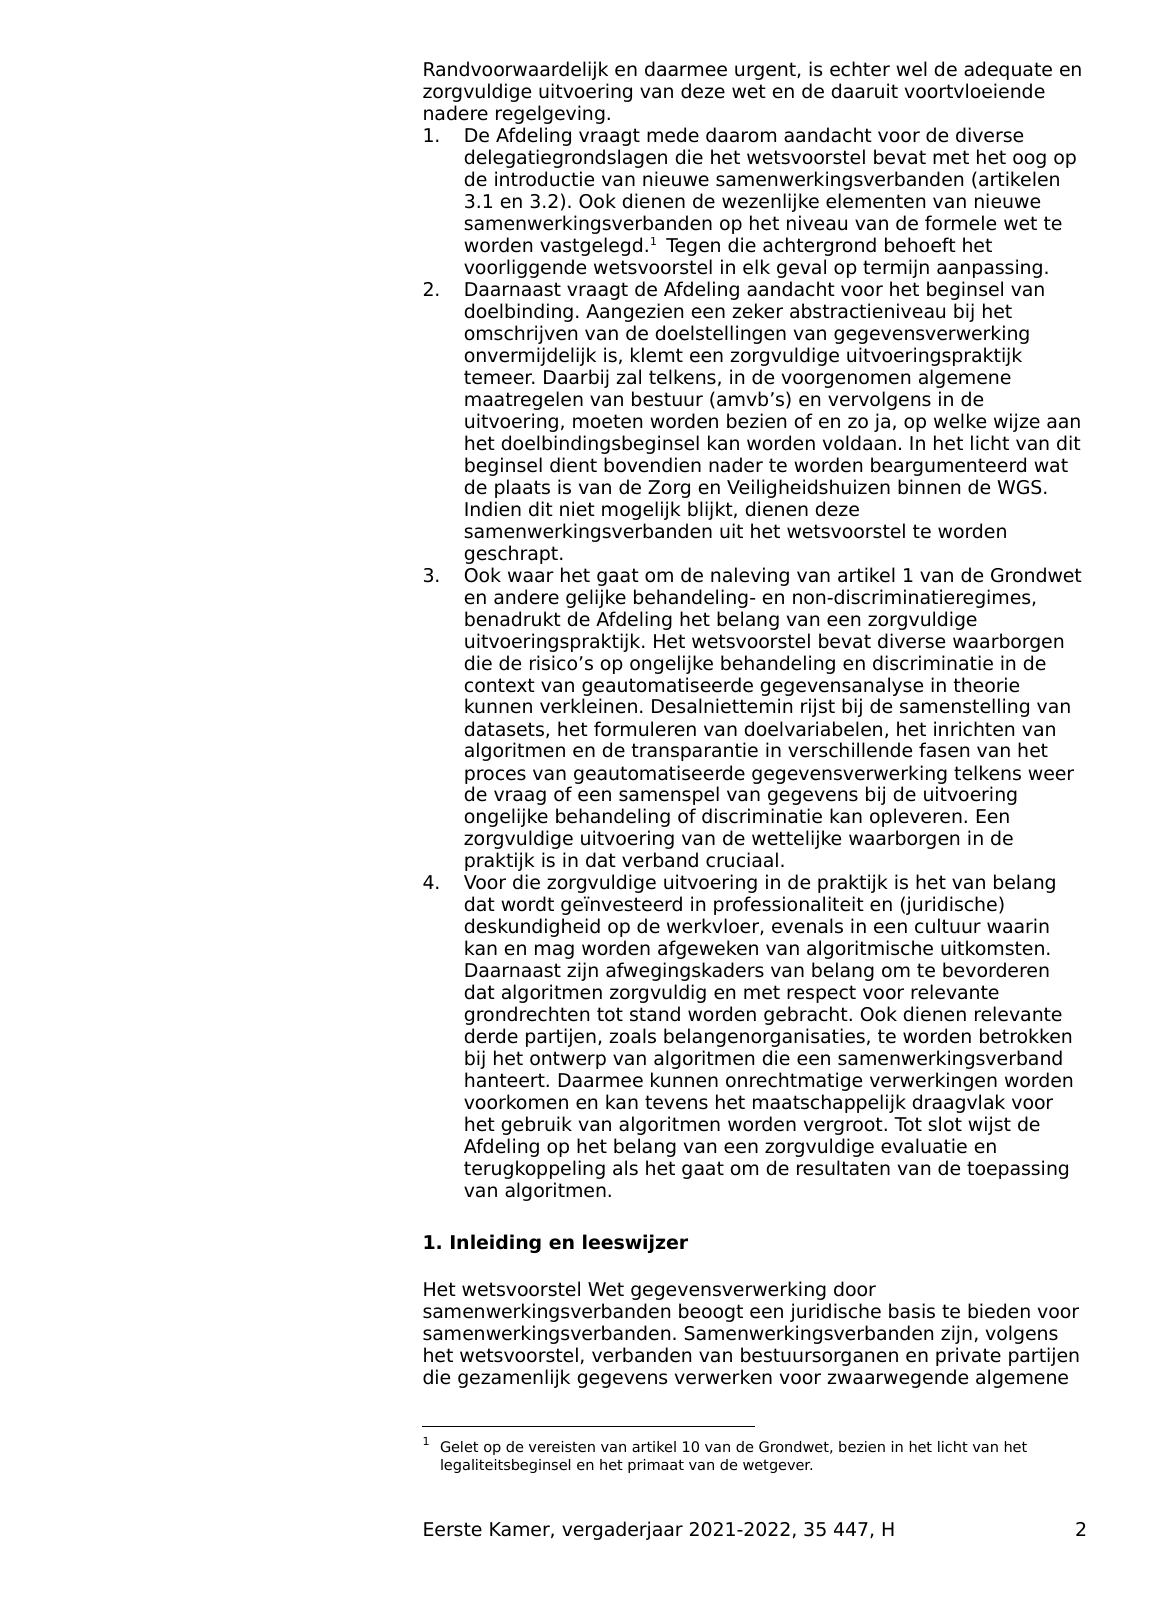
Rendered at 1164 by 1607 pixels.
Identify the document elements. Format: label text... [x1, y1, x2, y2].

text 1. De Afdeling vraagt mede daarom aandacht voor de diverse delegatiegrondslagen die het wetsvoorstel bevat met het oog op de introductie van nieuwe samenwerkingsverbanden (artikelen 3.1 en 3.2). Ook dienen de wezenlijke elementen van nieuwe samenwerkingsverbanden op het niveau van de formele wet te worden vastgelegd. Tegen die achtergrond behoeft het voorliggende wetsvoorstel in elk geval op termijn aanpassing. [422, 125, 1087, 279]
text Randvoorwaardelijk en daarmee urgent, is echter wel de adequate en zorgvuldige uitvoering van deze wet en de daaruit voortvloeiende nadere regelgeving. [422, 59, 1087, 125]
text 2. Daarnaast vraagt de Afdeling aandacht voor het beginsel van doelbinding. Aangezien een zeker abstractieniveau bij het omschrijven van de doelstellingen van gegevensverwerking onvermijdelijk is, klemt een zorgvuldige uitvoeringspraktijk temeer. Daarbij zal telkens, in de voorgenomen algemene maatregelen van bestuur (amvb’s) en vervolgens in de uitvoering, moeten worden bezien of en zo ja, op welke wijze aan het doelbindingsbeginsel kan worden voldaan. In het licht van dit beginsel dient bovendien nader te worden beargumenteerd wat de plaats is van de Zorg en Veiligheidshuizen binnen de WGS. Indien dit niet mogelijk blijkt, dienen deze samenwerkingsverbanden uit het wetsvoorstel te worden geschrapt. [422, 279, 1087, 564]
text 4. Voor die zorgvuldige uitvoering in de praktijk is het van belang dat wordt geïnvesteerd in professionaliteit en (juridische) deskundigheid op de werkvloer, evenals in een cultuur waarin kan en mag worden afgeweken van algoritmische uitkomsten. Daarnaast zijn afwegingskaders van belang om te bevorderen dat algoritmen zorgvuldig en met respect voor relevante grondrechten tot stand worden gebracht. Ook dienen relevante derde partijen, zoals belangenorganisaties, te worden betrokken bij het ontwerp van algoritmen die een samenwerkingsverband hanteert. Daarmee kunnen onrechtmatige verwerkingen worden voorkomen en kan tevens het maatschappelijk draagvlak voor het gebruik van algoritmen worden vergroot. Tot slot wijst de Afdeling op het belang van een zorgvuldige evaluatie en terugkoppeling als het gaat om de resultaten van de toepassing van algoritmen. [422, 872, 1087, 1202]
text Het wetsvoorstel Wet gegevensverwerking door samenwerkingsverbanden beoogt een juridische basis te bieden voor samenwerkingsverbanden. Samenwerkingsverbanden zijn, volgens het wetsvoorstel, verbanden van bestuursorganen en private partijen die gezamenlijk gegevens verwerken voor zwaarwegende algemene [422, 1279, 1087, 1389]
text 3. Ook waar het gaat om de naleving van artikel 1 van de Grondwet en andere gelijke behandeling- en non-discriminatieregimes, benadrukt de Afdeling het belang van een zorgvuldige uitvoeringspraktijk. Het wetsvoorstel bevat diverse waarborgen die de risico’s op ongelijke behandeling en discriminatie in de context van geautomatiseerde gegevensanalyse in theorie kunnen verkleinen. Desalniettemin rijst bij de samenstelling van datasets, het formuleren van doelvariabelen, het inrichten van algoritmen en de transparantie in verschillende fasen van het proces van geautomatiseerde gegevensverwerking telkens weer de vraag of een samenspel van gegevens bij de uitvoering ongelijke behandeling of discriminatie kan opleveren. Een zorgvuldige uitvoering van de wettelijke waarborgen in de praktijk is in dat verband cruciaal. [422, 564, 1087, 872]
subtitle 1. Inleiding en leeswijzer [422, 1232, 1087, 1254]
text Gelet op de vereisten van artikel 10 van de Grondwet, bezien in het licht van het legaliteitsbeginsel en het primaat van de wetgever. [422, 1435, 1087, 1474]
